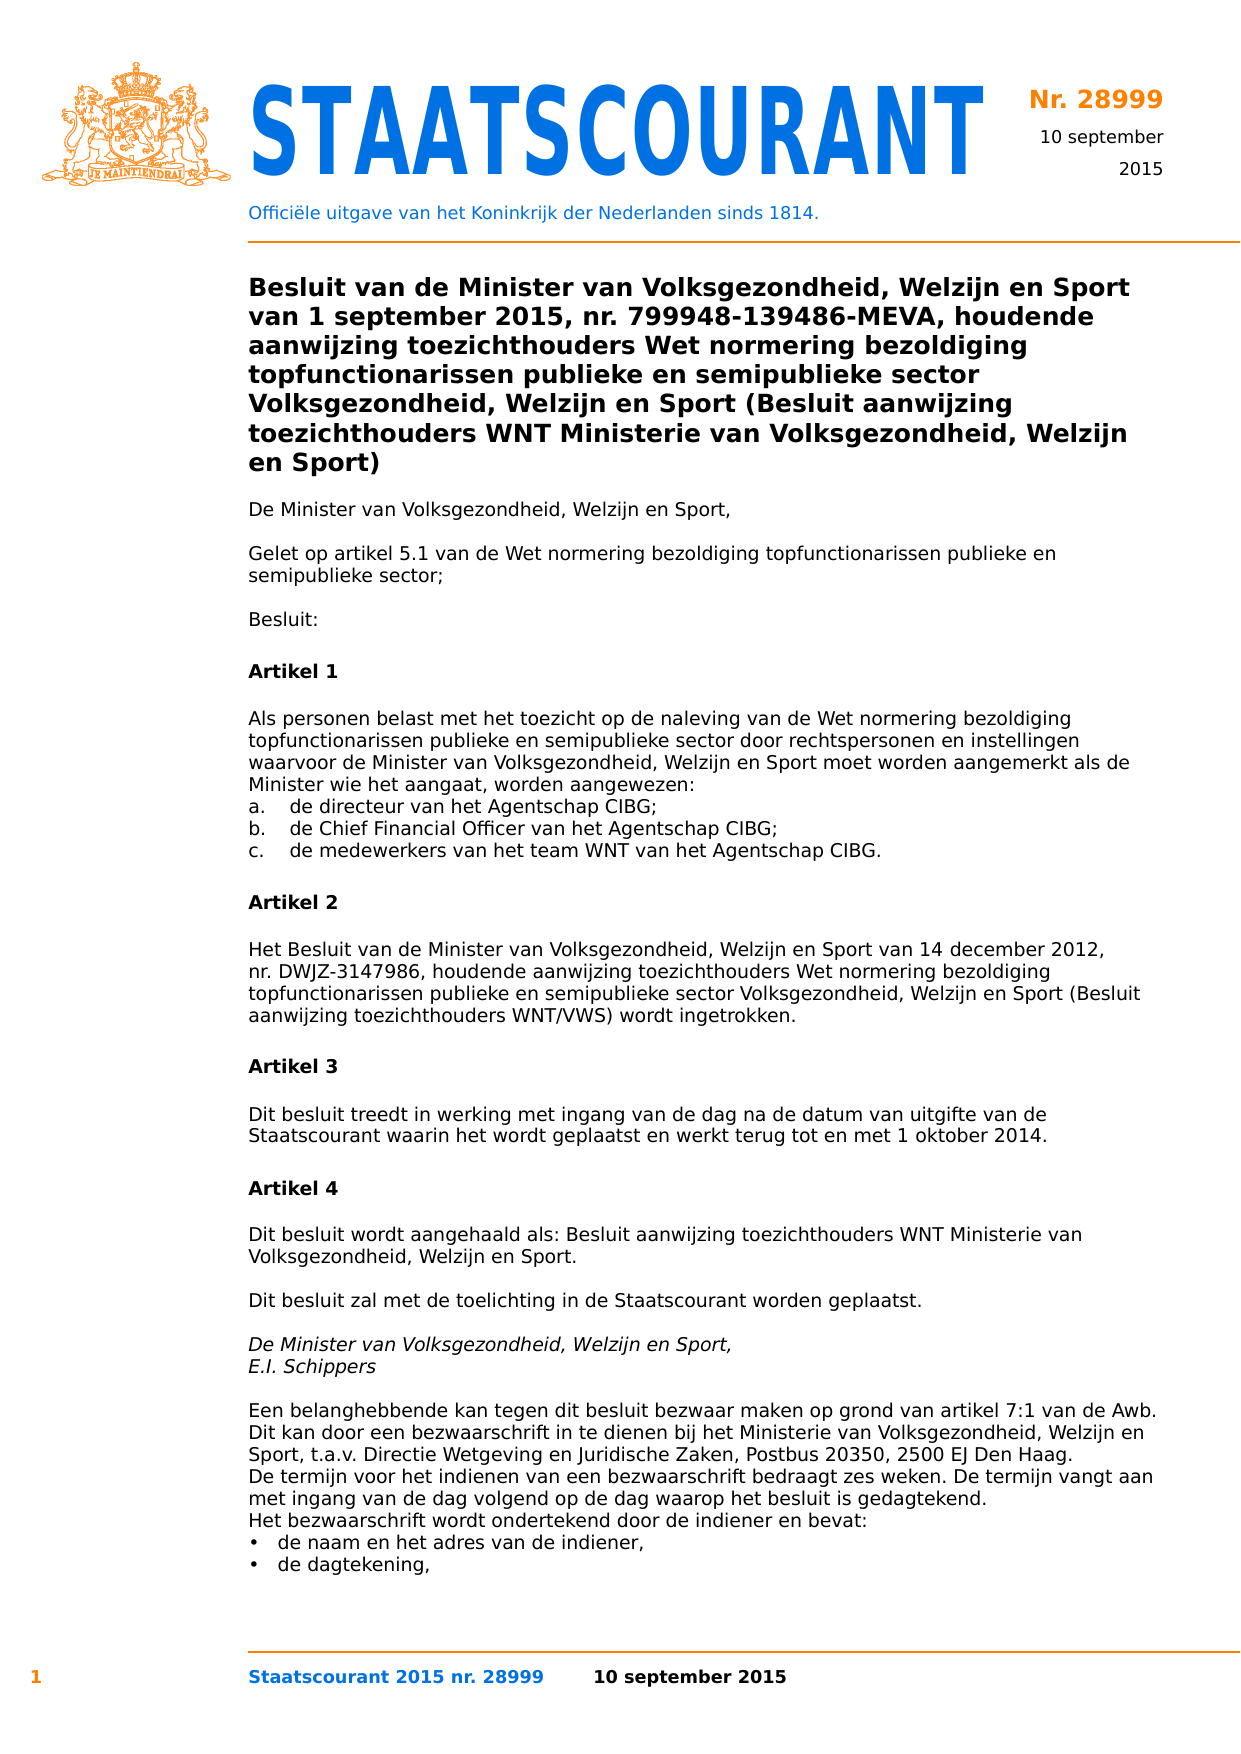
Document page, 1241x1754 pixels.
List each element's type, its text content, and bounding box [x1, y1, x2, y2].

table_cell Officiële uitgave van het Koninkrijk der Nederlanden sinds 1814. [248, 203, 1240, 241]
text Besluit: [248, 609, 1163, 631]
table_header Nr. 28999 [998, 62, 1240, 121]
table_cell 10 september [998, 121, 1240, 153]
text De Minister van Volksgezondheid, Welzijn en Sport, E.I. Schippers [248, 1334, 1163, 1378]
text a. de directeur van het Agentschap CIBG; [248, 796, 1163, 818]
picture [41, 62, 231, 186]
text Dit besluit wordt aangehaald als: Besluit aanwijzing toezichthouders WNT Ministerie van Volksgezondheid, Welzijn en Sport. [248, 1224, 1163, 1268]
subtitle Artikel 1 [248, 661, 1163, 683]
text De Minister van Volksgezondheid, Welzijn en Sport, [248, 499, 1163, 521]
table_cell 2015 [998, 153, 1240, 203]
text • de dagtekening, [248, 1554, 1163, 1576]
subtitle Artikel 3 [248, 1056, 1163, 1078]
table_header STAATSCOURANT [248, 62, 998, 203]
text Gelet op artikel 5.1 van de Wet normering bezoldiging topfunctionarissen publieke en semipublieke sector; [248, 543, 1163, 587]
text Als personen belast met het toezicht op de naleving van de Wet normering bezoldiging topfunctionarissen publieke en semipublieke sector door rechtspersonen en instellingen waarvoor de Minister van Volksgezondheid, Welzijn en Sport moet worden aangemerkt als de Minister wie het aangaat, worden aangewezen: [248, 708, 1163, 796]
text b. de Chief Financial Officer van het Agentschap CIBG; [248, 818, 1163, 839]
subtitle Besluit van de Minister van Volksgezondheid, Welzijn en Sport van 1 september 2015, nr. 799948-139486-MEVA, houdende aanwijzing toezichthouders Wet normering bezoldiging topfunctionarissen publieke en semipublieke sector Volksgezondheid, Welzijn en Sport (Besluit aanwijzing toezichthouders WNT Ministerie van Volksgezondheid, Welzijn en Sport) [248, 273, 1163, 477]
text Het bezwaarschrift wordt ondertekend door de indiener en bevat: [248, 1510, 1163, 1532]
table_header [25, 62, 248, 241]
text Dit besluit treedt in werking met ingang van de dag na de datum van uitgifte van de Staatscourant waarin het wordt geplaatst en werkt terug tot en met 1 oktober 2014. [248, 1103, 1163, 1147]
subtitle Artikel 4 [248, 1177, 1163, 1199]
text Een belanghebbende kan tegen dit besluit bezwaar maken op grond van artikel 7:1 van de Awb. Dit kan door een bezwaarschrift in te dienen bij het Ministerie van Volksgezondheid, Welzijn en Sport, t.a.v. Directie Wetgeving en Juridische Zaken, Postbus 20350, 2500 EJ Den Haag. [248, 1400, 1163, 1466]
text Dit besluit zal met de toelichting in de Staatscourant worden geplaatst. [248, 1290, 1163, 1312]
text Het Besluit van de Minister van Volksgezondheid, Welzijn en Sport van 14 december 2012, nr. DWJZ-3147986, houdende aanwijzing toezichthouders Wet normering bezoldiging topfunctionarissen publieke en semipublieke sector Volksgezondheid, Welzijn en Sport (Besluit aanwijzing toezichthouders WNT/VWS) wordt ingetrokken. [248, 938, 1163, 1026]
text • de naam en het adres van de indiener, [248, 1532, 1163, 1554]
subtitle Artikel 2 [248, 892, 1163, 913]
text De termijn voor het indienen van een bezwaarschrift bedraagt zes weken. De termijn vangt aan met ingang van de dag volgend op de dag waarop het besluit is gedagtekend. [248, 1466, 1163, 1510]
text c. de medewerkers van het team WNT van het Agentschap CIBG. [248, 839, 1163, 862]
